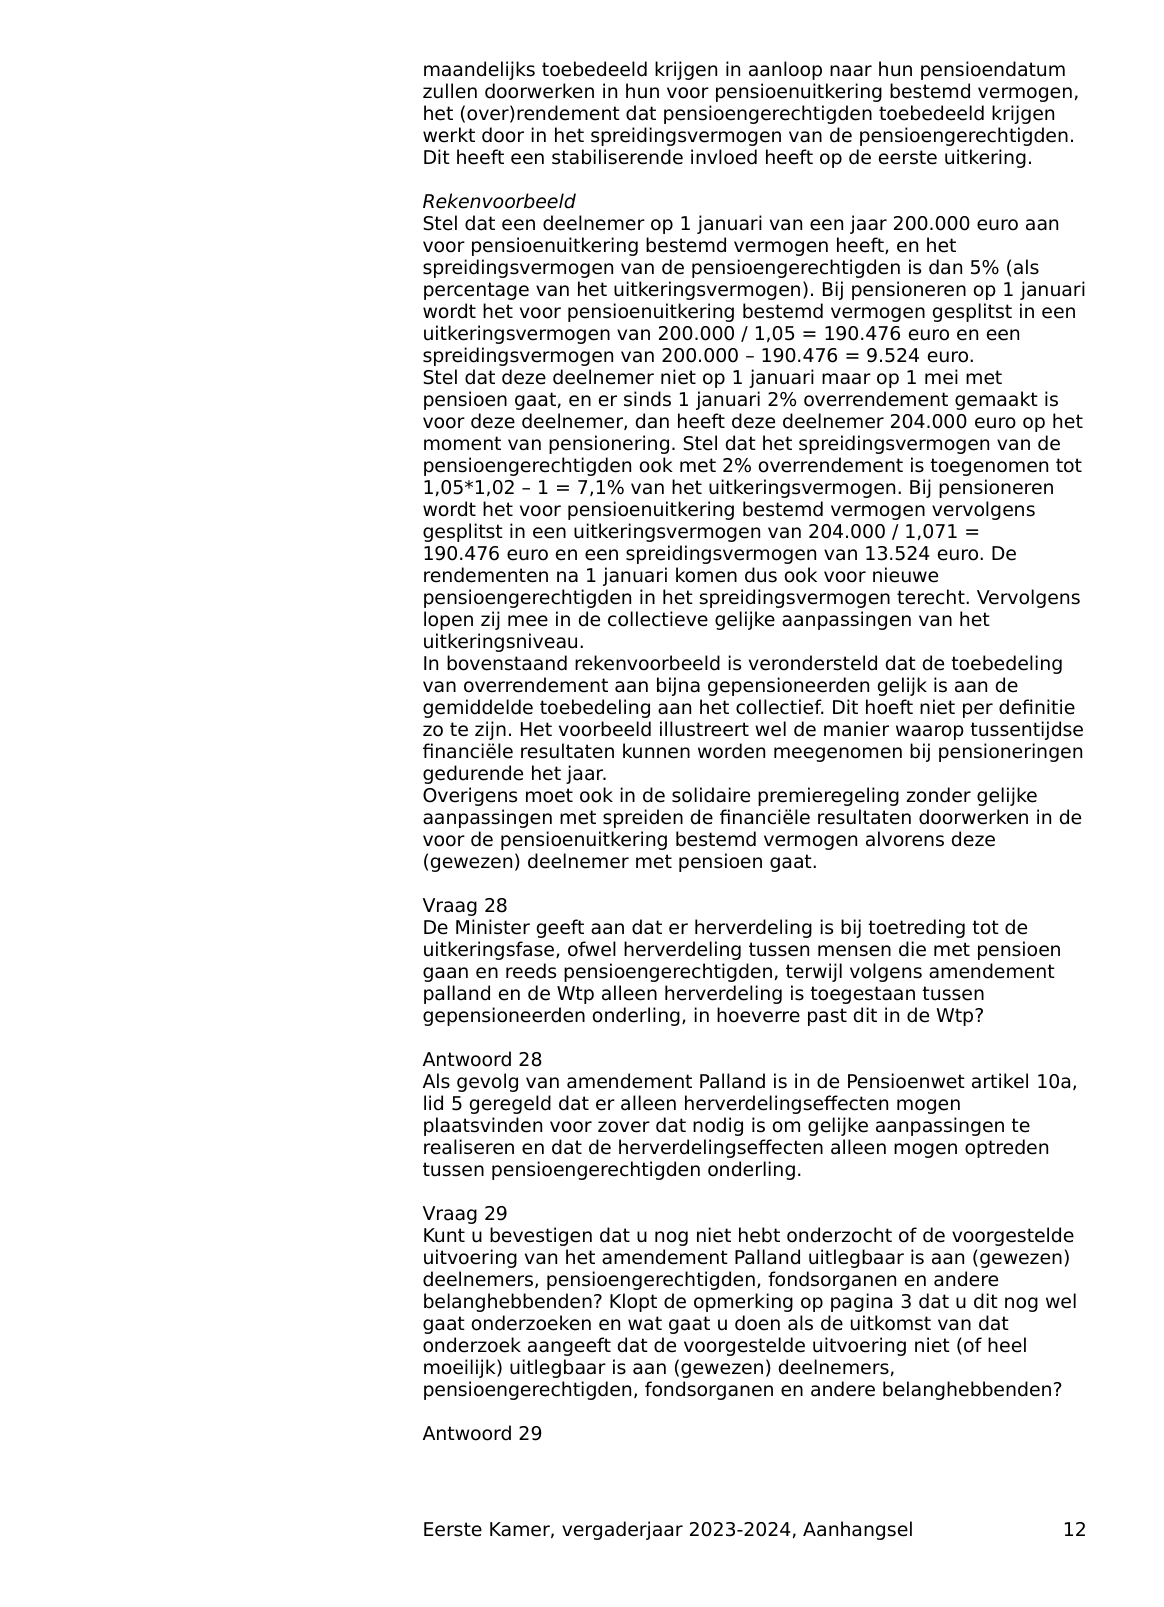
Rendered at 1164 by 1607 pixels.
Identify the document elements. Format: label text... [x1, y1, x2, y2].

text Als gevolg van amendement Palland is in de Pensioenwet artikel 10a, lid 5 geregeld dat er alleen herverdelingseffecten mogen plaatsvinden voor zover dat nodig is om gelijke aanpassingen te realiseren en dat de herverdelingseffecten alleen mogen optreden tussen pensioengerechtigden onderling. [422, 1071, 1087, 1181]
text Overigens moet ook in de solidaire premieregeling zonder gelijke aanpassingen met spreiden de financiële resultaten doorwerken in de voor de pensioenuitkering bestemd vermogen alvorens deze (gewezen) deelnemer met pensioen gaat. [422, 784, 1087, 872]
text Vraag 29 [422, 1203, 1087, 1225]
text Kunt u bevestigen dat u nog niet hebt onderzocht of de voorgestelde uitvoering van het amendement Palland uitlegbaar is aan (gewezen) deelnemers, pensioengerechtigden, fondsorganen en andere belanghebbenden? Klopt de opmerking op pagina 3 dat u dit nog wel gaat onderzoeken en wat gaat u doen als de uitkomst van dat onderzoek aangeeft dat de voorgestelde uitvoering niet (of heel moeilijk) uitlegbaar is aan (gewezen) deelnemers, pensioengerechtigden, fondsorganen en andere belanghebbenden? [422, 1225, 1087, 1401]
text Rekenvoorbeeld [422, 191, 1087, 213]
text De Minister geeft aan dat er herverdeling is bij toetreding tot de uitkeringsfase, ofwel herverdeling tussen mensen die met pensioen gaan en reeds pensioengerechtigden, terwijl volgens amendement palland en de Wtp alleen herverdeling is toegestaan tussen gepensioneerden onderling, in hoeverre past dit in de Wtp? [422, 917, 1087, 1027]
text Vraag 28 [422, 895, 1087, 917]
text Stel dat een deelnemer op 1 januari van een jaar 200.000 euro aan voor pensioenuitkering bestemd vermogen heeft, en het spreidingsvermogen van de pensioengerechtigden is dan 5% (als percentage van het uitkeringsvermogen). Bij pensioneren op 1 januari wordt het voor pensioenuitkering bestemd vermogen gesplitst in een uitkeringsvermogen van 200.000 / 1,05 = 190.476 euro en een spreidingsvermogen van 200.000 – 190.476 = 9.524 euro. [422, 213, 1087, 367]
text Stel dat deze deelnemer niet op 1 januari maar op 1 mei met pensioen gaat, en er sinds 1 januari 2% overrendement gemaakt is voor deze deelnemer, dan heeft deze deelnemer 204.000 euro op het moment van pensionering. Stel dat het spreidingsvermogen van de pensioengerechtigden ook met 2% overrendement is toegenomen tot 1,05*1,02 – 1 = 7,1% van het uitkeringsvermogen. Bij pensioneren wordt het voor pensioenuitkering bestemd vermogen vervolgens gesplitst in een uitkeringsvermogen van 204.000 / 1,071 = 190.476 euro en een spreidingsvermogen van 13.524 euro. De rendementen na 1 januari komen dus ook voor nieuwe pensioengerechtigden in het spreidingsvermogen terecht. Vervolgens lopen zij mee in de collectieve gelijke aanpassingen van het uitkeringsniveau. [422, 367, 1087, 653]
text Antwoord 29 [422, 1423, 1087, 1445]
text maandelijks toebedeeld krijgen in aanloop naar hun pensioendatum zullen doorwerken in hun voor pensioenuitkering bestemd vermogen, het (over)rendement dat pensioengerechtigden toebedeeld krijgen werkt door in het spreidingsvermogen van de pensioengerechtigden. Dit heeft een stabiliserende invloed heeft op de eerste uitkering. [422, 59, 1087, 169]
text Antwoord 28 [422, 1049, 1087, 1071]
text In bovenstaand rekenvoorbeeld is verondersteld dat de toebedeling van overrendement aan bijna gepensioneerden gelijk is aan de gemiddelde toebedeling aan het collectief. Dit hoeft niet per definitie zo te zijn. Het voorbeeld illustreert wel de manier waarop tussentijdse financiële resultaten kunnen worden meegenomen bij pensioneringen gedurende het jaar. [422, 653, 1087, 784]
